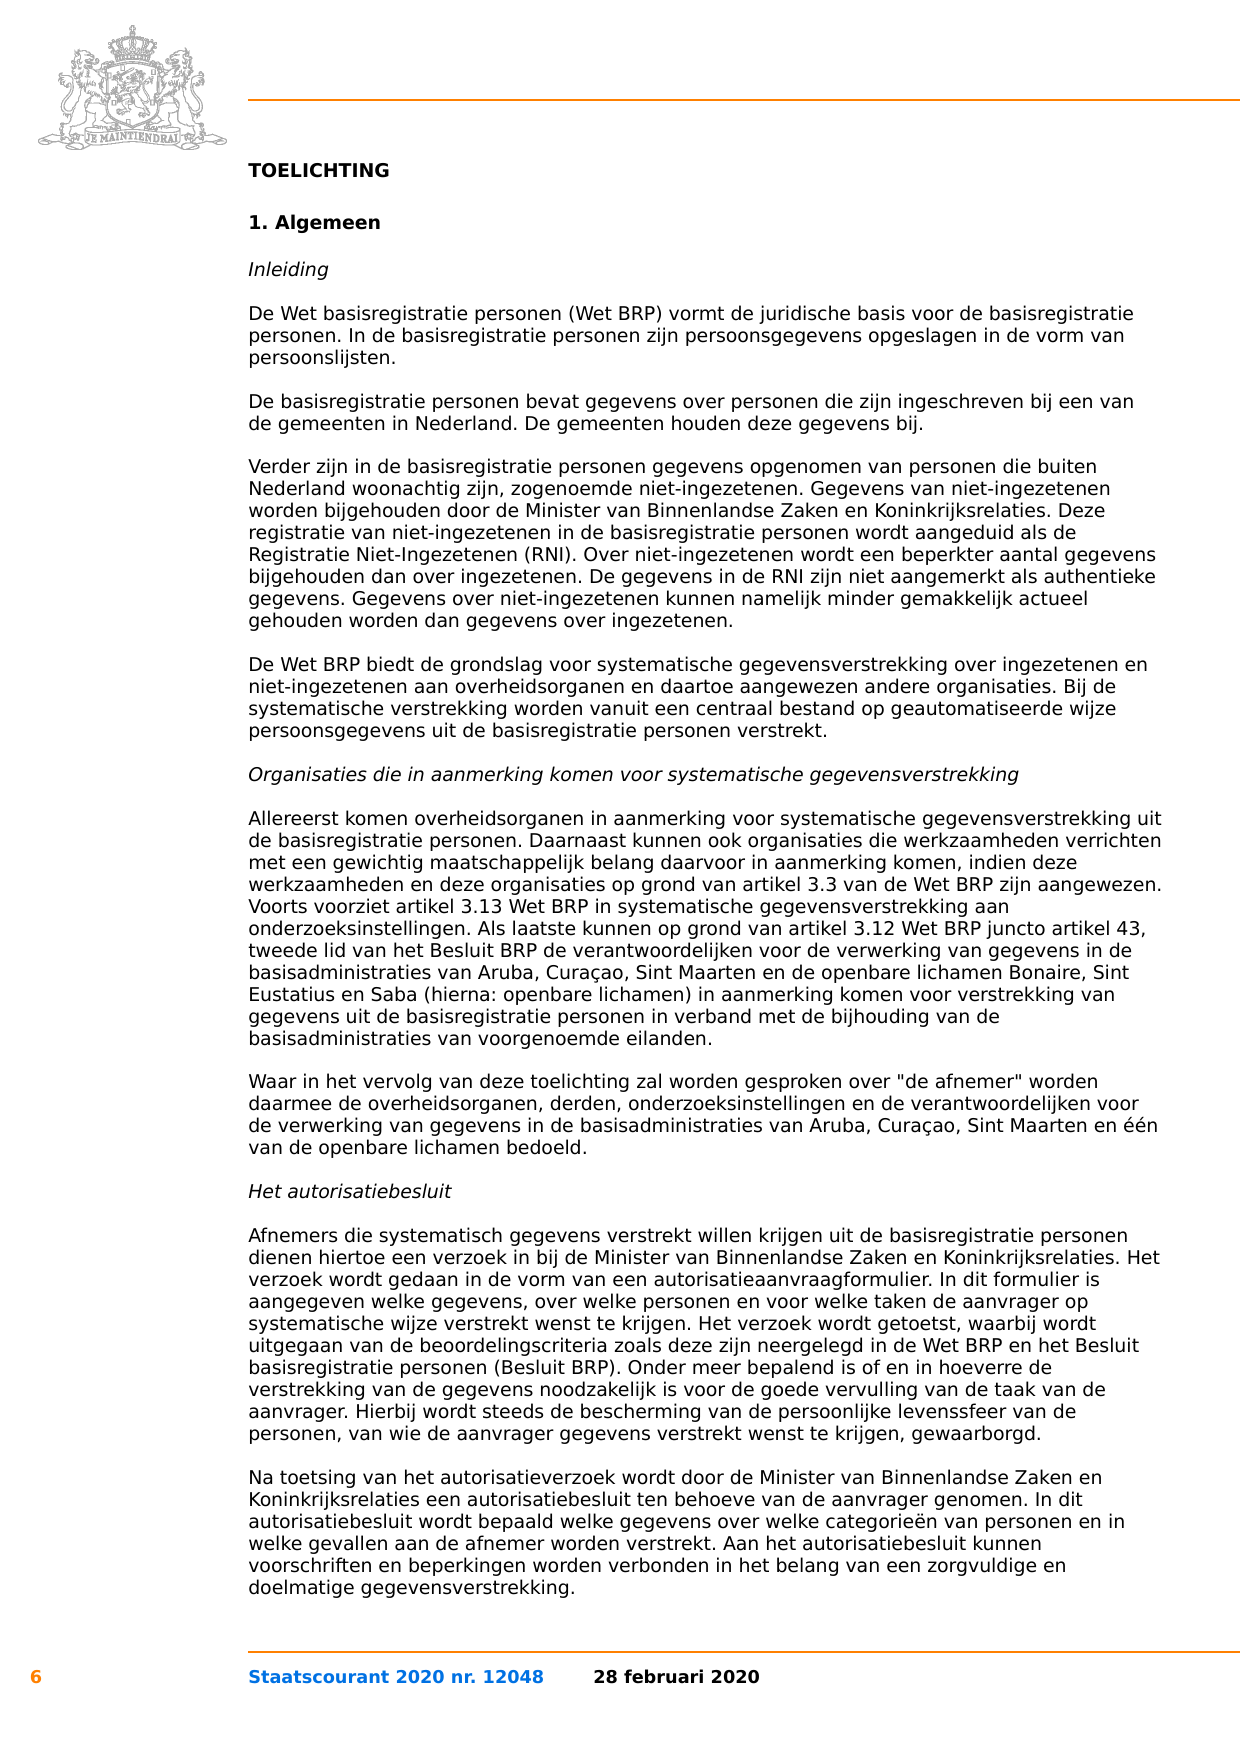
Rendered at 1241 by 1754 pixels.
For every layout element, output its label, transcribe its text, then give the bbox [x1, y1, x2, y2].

text De basisregistratie personen bevat gegevens over personen die zijn ingeschreven bij een van de gemeenten in Nederland. De gemeenten houden deze gegevens bij. [248, 391, 1163, 434]
subtitle Organisaties die in aanmerking komen voor systematische gegevensverstrekking [248, 764, 1163, 786]
subtitle Inleiding [248, 259, 1163, 281]
text De Wet BRP biedt de grondslag voor systematische gegevensverstrekking over ingezetenen en niet-ingezetenen aan overheidsorganen en daartoe aangewezen andere organisaties. Bij de systematische verstrekking worden vanuit een centraal bestand op geautomatiseerde wijze persoonsgegevens uit de basisregistratie personen verstrekt. [248, 654, 1163, 742]
subtitle TOELICHTING [248, 160, 1163, 182]
text Verder zijn in de basisregistratie personen gegevens opgenomen van personen die buiten Nederland woonachtig zijn, zogenoemde niet-ingezetenen. Gegevens van niet-ingezetenen worden bijgehouden door de Minister van Binnenlandse Zaken en Koninkrijksrelaties. Deze registratie van niet-ingezetenen in de basisregistratie personen wordt aangeduid als de Registratie Niet-Ingezetenen (RNI). Over niet-ingezetenen wordt een beperkter aantal gegevens bijgehouden dan over ingezetenen. De gegevens in de RNI zijn niet aangemerkt als authentieke gegevens. Gegevens over niet-ingezetenen kunnen namelijk minder gemakkelijk actueel gehouden worden dan gegevens over ingezetenen. [248, 456, 1163, 632]
text Na toetsing van het autorisatieverzoek wordt door de Minister van Binnenlandse Zaken en Koninkrijksrelaties een autorisatiebesluit ten behoeve van de aanvrager genomen. In dit autorisatiebesluit wordt bepaald welke gegevens over welke categorieën van personen en in welke gevallen aan de afnemer worden verstrekt. Aan het autorisatiebesluit kunnen voorschriften en beperkingen worden verbonden in het belang van een zorgvuldige en doelmatige gegevensverstrekking. [248, 1467, 1163, 1598]
subtitle Het autorisatiebesluit [248, 1181, 1163, 1203]
text Afnemers die systematisch gegevens verstrekt willen krijgen uit de basisregistratie personen dienen hiertoe een verzoek in bij de Minister van Binnenlandse Zaken en Koninkrijksrelaties. Het verzoek wordt gedaan in de vorm van een autorisatieaanvraagformulier. In dit formulier is aangegeven welke gegevens, over welke personen en voor welke taken de aanvrager op systematische wijze verstrekt wenst te krijgen. Het verzoek wordt getoetst, waarbij wordt uitgegaan van de beoordelingscriteria zoals deze zijn neergelegd in de Wet BRP en het Besluit basisregistratie personen (Besluit BRP). Onder meer bepalend is of en in hoeverre de verstrekking van de gegevens noodzakelijk is voor de goede vervulling van de taak van de aanvrager. Hierbij wordt steeds de bescherming van de persoonlijke levenssfeer van de personen, van wie de aanvrager gegevens verstrekt wenst te krijgen, gewaarborgd. [248, 1225, 1163, 1445]
text Waar in het vervolg van deze toelichting zal worden gesproken over "de afnemer" worden daarmee de overheidsorganen, derden, onderzoeksinstellingen en de verantwoordelijken voor de verwerking van gegevens in de basisadministraties van Aruba, Curaçao, Sint Maarten en één van de openbare lichamen bedoeld. [248, 1071, 1163, 1159]
picture [38, 25, 227, 150]
text Allereerst komen overheidsorganen in aanmerking voor systematische gegevensverstrekking uit de basisregistratie personen. Daarnaast kunnen ook organisaties die werkzaamheden verrichten met een gewichtig maatschappelijk belang daarvoor in aanmerking komen, indien deze werkzaamheden en deze organisaties op grond van artikel 3.3 van de Wet BRP zijn aangewezen. Voorts voorziet artikel 3.13 Wet BRP in systematische gegevensverstrekking aan onderzoeksinstellingen. Als laatste kunnen op grond van artikel 3.12 Wet BRP juncto artikel 43, tweede lid van het Besluit BRP de verantwoordelijken voor de verwerking van gegevens in de basisadministraties van Aruba, Curaçao, Sint Maarten en de openbare lichamen Bonaire, Sint Eustatius en Saba (hierna: openbare lichamen) in aanmerking komen voor verstrekking van gegevens uit de basisregistratie personen in verband met de bijhouding van de basisadministraties van voorgenoemde eilanden. [248, 808, 1163, 1049]
subtitle 1. Algemeen [248, 212, 1163, 234]
text De Wet basisregistratie personen (Wet BRP) vormt de juridische basis voor de basisregistratie personen. In de basisregistratie personen zijn persoonsgegevens opgeslagen in de vorm van persoonslijsten. [248, 303, 1163, 369]
